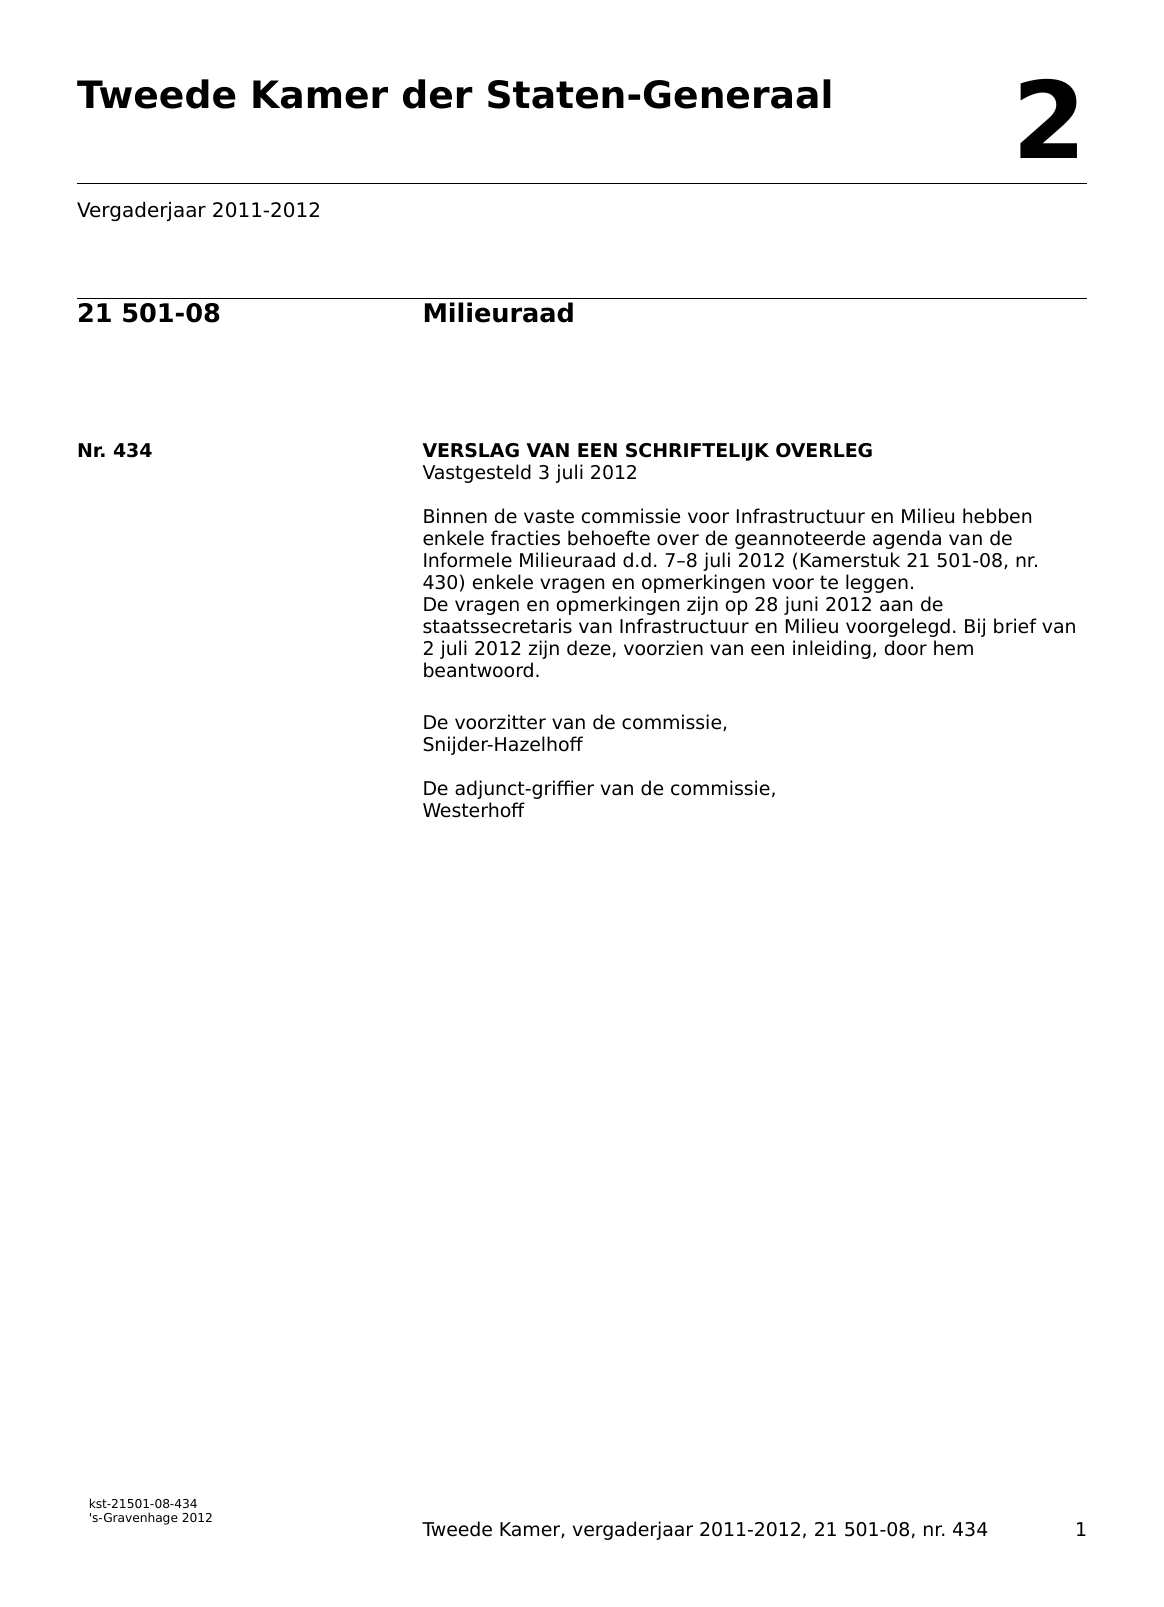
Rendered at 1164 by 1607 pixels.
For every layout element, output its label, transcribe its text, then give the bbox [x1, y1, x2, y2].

text De adjunct-griffier van de commissie, Westerhoff [422, 778, 1087, 822]
text De voorzitter van de commissie, Snijder-Hazelhoff [422, 712, 1087, 756]
text kst-21501-08-434 [88, 1497, 323, 1511]
text 's-Gravenhage 2012 [88, 1511, 323, 1525]
text Binnen de vaste commissie voor Infrastructuur en Milieu hebben enkele fracties behoefte over de geannoteerde agenda van de Informele Milieuraad d.d. 7–8 juli 2012 (Kamerstuk 21 501-08, nr. 430) enkele vragen en opmerkingen voor te leggen. [422, 506, 1087, 594]
table_cell Vergaderjaar 2011-2012 [77, 184, 1087, 298]
subtitle 21 501-08 Milieuraad [77, 299, 1087, 329]
table_header Tweede Kamer der Staten-Generaal [77, 59, 886, 183]
text Vastgesteld 3 juli 2012 [422, 462, 1087, 484]
table_header 2 [886, 59, 1087, 183]
text De vragen en opmerkingen zijn op 28 juni 2012 aan de staatssecretaris van Infrastructuur en Milieu voorgelegd. Bij brief van 2 juli 2012 zijn deze, voorzien van een inleiding, door hem beantwoord. [422, 594, 1087, 682]
subtitle Nr. 434 VERSLAG VAN EEN SCHRIFTELIJK OVERLEG [77, 440, 1087, 462]
